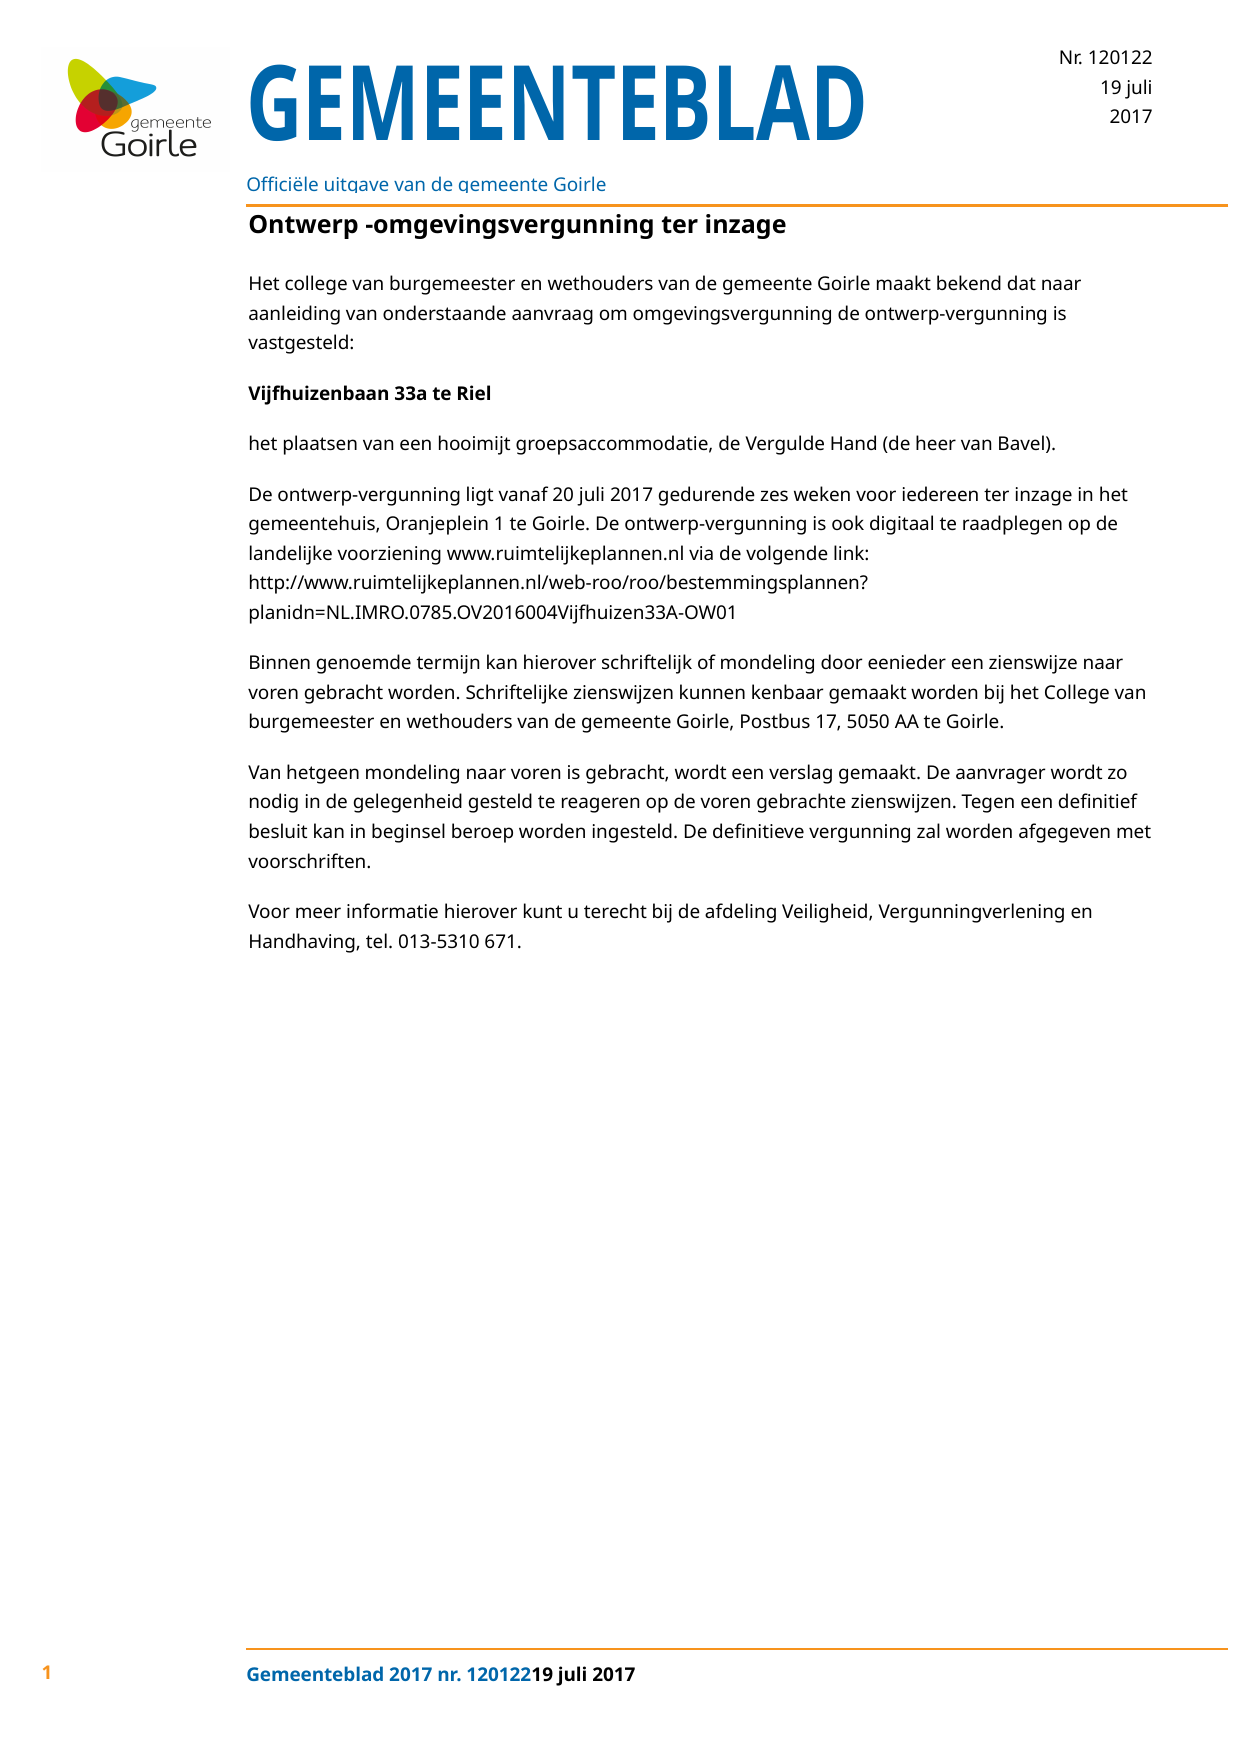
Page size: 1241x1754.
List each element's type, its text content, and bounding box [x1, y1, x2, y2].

text Het college van burgemeester en wethouders van de gemeente Goirle maakt bekend dat naar aanleiding van onderstaande aanvraag om omgevingsvergunning de ontwerp-vergunning is vastgesteld: [248, 270, 1152, 355]
text Vijfhuizenbaan 33a te Riel [248, 380, 1152, 406]
picture [41, 47, 231, 172]
text Binnen genoemde termijn kan hierover schriftelijk of mondeling door eenieder een zienswijze naar voren gebracht worden. Schriftelijke zienswijzen kunnen kenbaar gemaakt worden bij het College van burgemeester en wethouders van de gemeente Goirle, Postbus 17, 5050 AA te Goirle. [248, 649, 1152, 734]
text Ontwerp -omgevingsvergunning ter inzage [248, 207, 1152, 241]
text Van hetgeen mondeling naar voren is gebracht, wordt een verslag gemaakt. De aanvrager wordt zo nodig in de gelegenheid gesteld te reageren op de voren gebrachte zienswijzen. Tegen een definitief besluit kan in beginsel beroep worden ingesteld. De definitieve vergunning zal worden afgegeven met voorschriften. [248, 759, 1152, 873]
text Voor meer informatie hierover kunt u terecht bij de afdeling Veiligheid, Vergunningverlening en Handhaving, tel. 013-5310 671. [248, 898, 1152, 953]
text het plaatsen van een hooimijt groepsaccommodatie, de Vergulde Hand (de heer van Bavel). [248, 430, 1152, 456]
text De ontwerp-vergunning ligt vanaf 20 juli 2017 gedurende zes weken voor iedereen ter inzage in het gemeentehuis, Oranjeplein 1 te Goirle. De ontwerp-vergunning is ook digitaal te raadplegen op de landelijke voorziening www.ruimtelijkeplannen.nl via de volgende link: http://www.ruimtelijkeplannen.nl/web-roo/roo/bestemmingsplannen?planidn=NL.IMRO.0785.OV2016004Vijfhuizen33A-OW01 [248, 481, 1152, 625]
